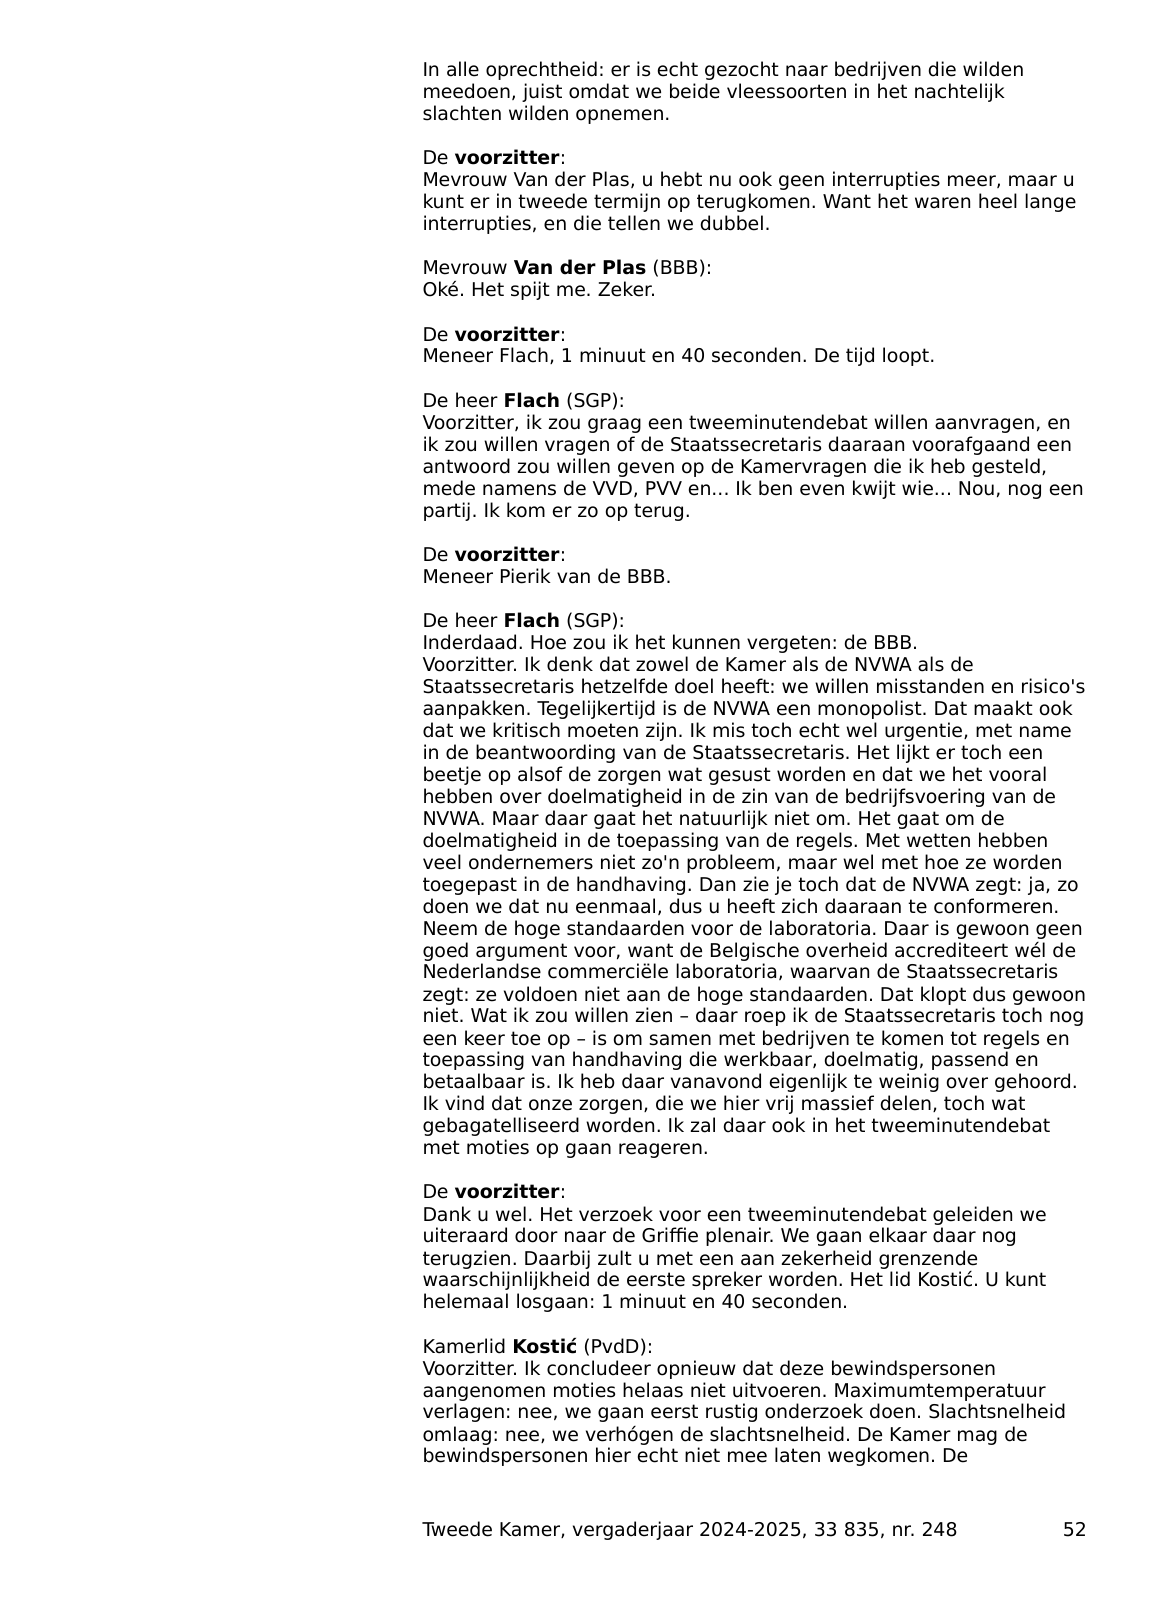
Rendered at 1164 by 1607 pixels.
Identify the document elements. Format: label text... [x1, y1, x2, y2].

text Voorzitter, ik zou graag een tweeminutendebat willen aanvragen, en ik zou willen vragen of de Staatssecretaris daaraan voorafgaand een antwoord zou willen geven op de Kamervragen die ik heb gesteld, mede namens de VVD, PVV en... Ik ben even kwijt wie... Nou, nog een partij. Ik kom er zo op terug. [422, 412, 1087, 521]
text De heer Flach (SGP): [422, 610, 1087, 632]
text De voorzitter: [422, 323, 1087, 345]
text Mevrouw Van der Plas, u hebt nu ook geen interrupties meer, maar u kunt er in tweede termijn op terugkomen. Want het waren heel lange interrupties, en die tellen we dubbel. [422, 169, 1087, 235]
text In alle oprechtheid: er is echt gezocht naar bedrijven die wilden meedoen, juist omdat we beide vleessoorten in het nachtelijk slachten wilden opnemen. [422, 59, 1087, 125]
text Inderdaad. Hoe zou ik het kunnen vergeten: de BBB. [422, 632, 1087, 654]
text Voorzitter. Ik concludeer opnieuw dat deze bewindspersonen aangenomen moties helaas niet uitvoeren. Maximumtemperatuur verlagen: nee, we gaan eerst rustig onderzoek doen. Slachtsnelheid omlaag: nee, we verhógen de slachtsnelheid. De Kamer mag de bewindspersonen hier echt niet mee laten wegkomen. De [422, 1357, 1087, 1467]
text Meneer Pierik van de BBB. [422, 566, 1087, 588]
text Mevrouw Van der Plas (BBB): [422, 257, 1087, 279]
text Oké. Het spijt me. Zeker. [422, 279, 1087, 301]
text Meneer Flach, 1 minuut en 40 seconden. De tijd loopt. [422, 345, 1087, 367]
text Kamerlid Kostić (PvdD): [422, 1336, 1087, 1357]
text De heer Flach (SGP): [422, 389, 1087, 412]
text De voorzitter: [422, 544, 1087, 566]
text De voorzitter: [422, 147, 1087, 169]
text De voorzitter: [422, 1181, 1087, 1203]
text Dank u wel. Het verzoek voor een tweeminutendebat geleiden we uiteraard door naar de Griffie plenair. We gaan elkaar daar nog terugzien. Daarbij zult u met een aan zekerheid grenzende waarschijnlijkheid de eerste spreker worden. Het lid Kostić. U kunt helemaal losgaan: 1 minuut en 40 seconden. [422, 1203, 1087, 1313]
text Voorzitter. Ik denk dat zowel de Kamer als de NVWA als de Staatssecretaris hetzelfde doel heeft: we willen misstanden en risico's aanpakken. Tegelijkertijd is de NVWA een monopolist. Dat maakt ook dat we kritisch moeten zijn. Ik mis toch echt wel urgentie, met name in de beantwoording van de Staatssecretaris. Het lijkt er toch een beetje op alsof de zorgen wat gesust worden en dat we het vooral hebben over doelmatigheid in de zin van de bedrijfsvoering van de NVWA. Maar daar gaat het natuurlijk niet om. Het gaat om de doelmatigheid in de toepassing van de regels. Met wetten hebben veel ondernemers niet zo'n probleem, maar wel met hoe ze worden toegepast in de handhaving. Dan zie je toch dat de NVWA zegt: ja, zo doen we dat nu eenmaal, dus u heeft zich daaraan te conformeren. Neem de hoge standaarden voor de laboratoria. Daar is gewoon geen goed argument voor, want de Belgische overheid accrediteert wél de Nederlandse commerciële laboratoria, waarvan de Staatssecretaris zegt: ze voldoen niet aan de hoge standaarden. Dat klopt dus gewoon niet. Wat ik zou willen zien – daar roep ik de Staatssecretaris toch nog een keer toe op – is om samen met bedrijven te komen tot regels en toepassing van handhaving die werkbaar, doelmatig, passend en betaalbaar is. Ik heb daar vanavond eigenlijk te weinig over gehoord. Ik vind dat onze zorgen, die we hier vrij massief delen, toch wat gebagatelliseerd worden. Ik zal daar ook in het tweeminutendebat met moties op gaan reageren. [422, 654, 1087, 1159]
